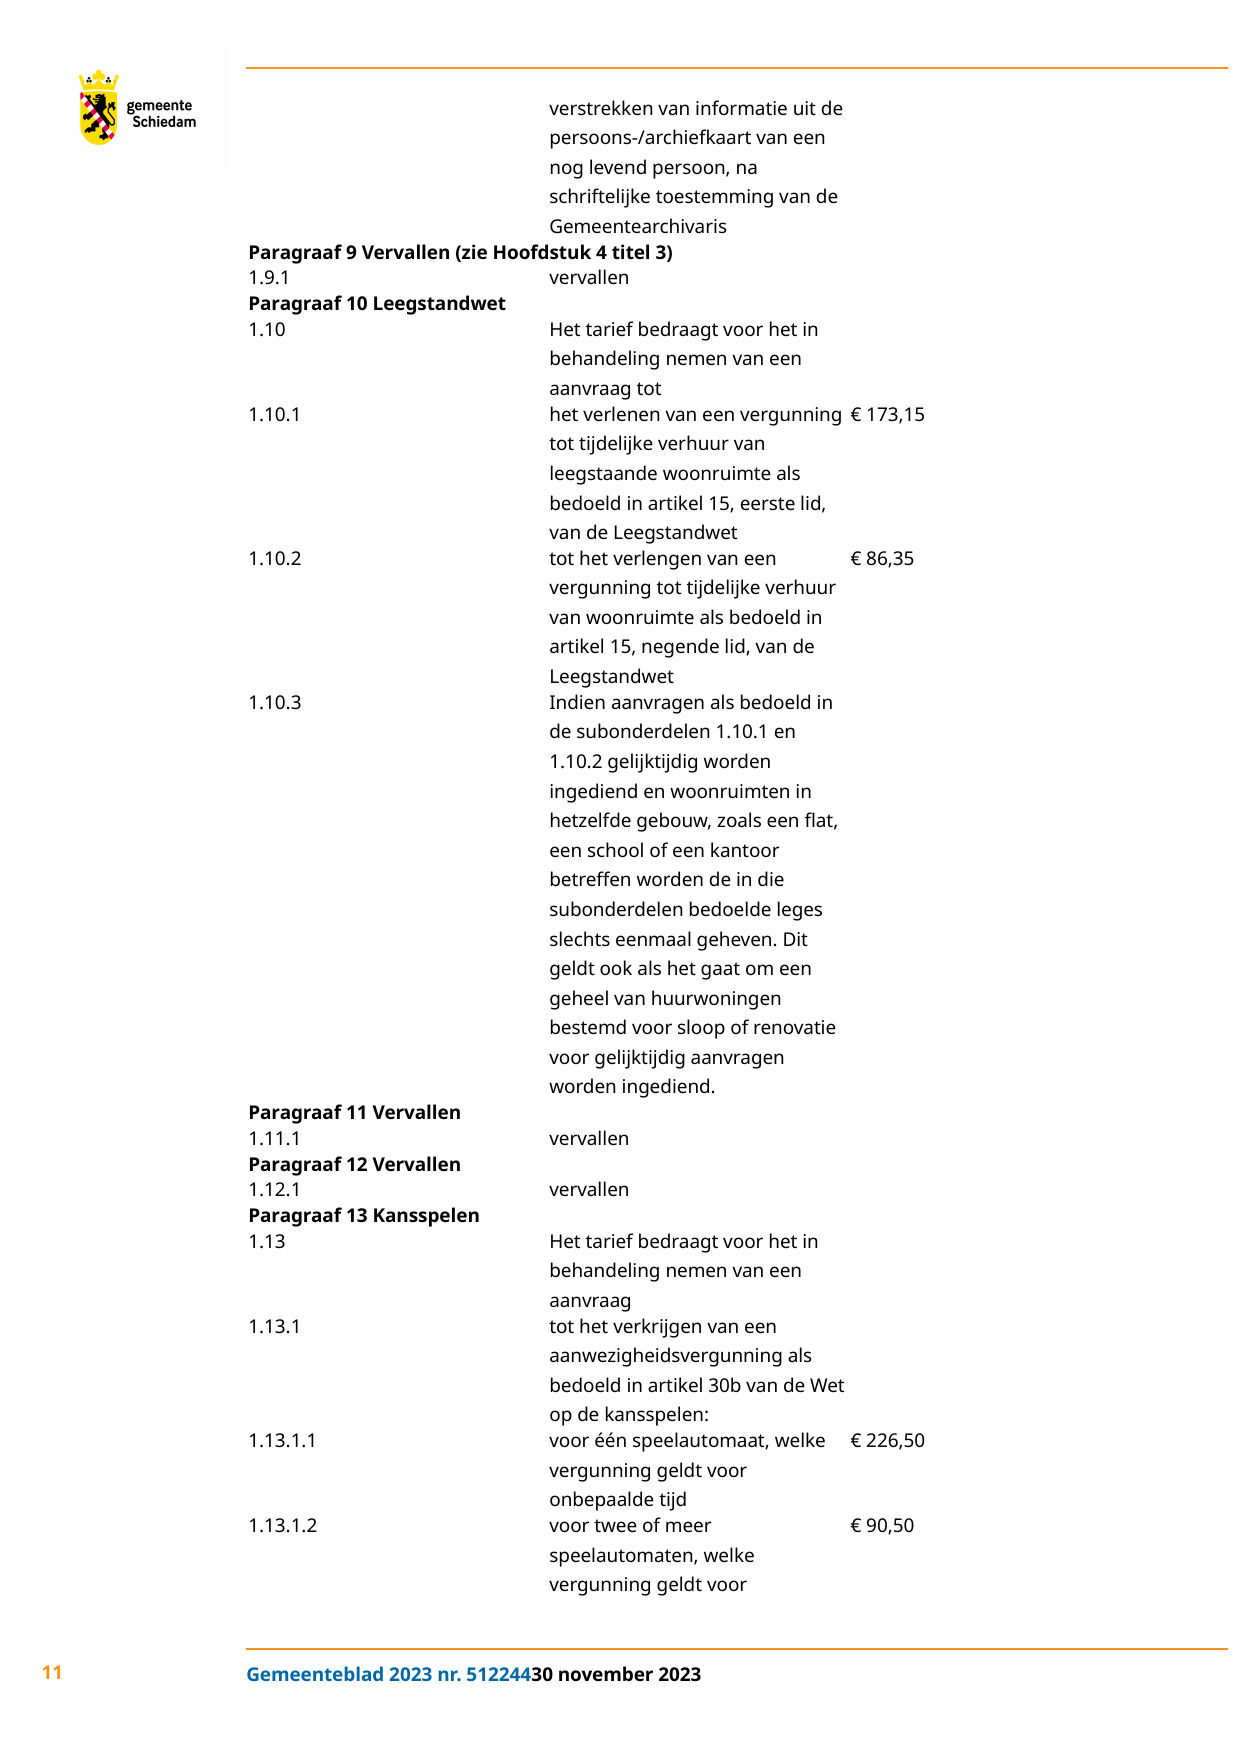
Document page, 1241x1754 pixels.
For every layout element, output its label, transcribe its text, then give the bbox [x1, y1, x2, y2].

table_cell Paragraaf 11 Vervallen [248, 1099, 1152, 1125]
table_cell [850, 316, 1152, 401]
table_cell het verlenen van een vergunning tot tijdelijke verhuur van leegstaande woonruimte als bedoeld in artikel 15, eerste lid, van de Leegstandwet [549, 401, 850, 545]
table_cell tot het verlengen van een vergunning tot tijdelijke verhuur van woonruimte als bedoeld in artikel 15, negende lid, van de Leegstandwet [549, 545, 850, 689]
table_cell [850, 689, 1152, 1099]
table_cell 1.10.1 [248, 401, 549, 545]
table_cell 1.12.1 [248, 1177, 549, 1202]
table_cell [850, 1228, 1152, 1313]
table_cell Paragraaf 12 Vervallen [248, 1151, 1152, 1177]
table_cell 1.11.1 [248, 1125, 549, 1151]
table_cell [850, 1125, 1152, 1151]
table_cell voor één speelautomaat, welke vergunning geldt voor onbepaalde tijd [549, 1428, 850, 1512]
table_cell € 86,35 [850, 545, 1152, 689]
table_cell Paragraaf 9 Vervallen (zie Hoofdstuk 4 titel 3) [248, 239, 1152, 264]
table_cell 1.10.3 [248, 689, 549, 1099]
table_cell 1.13 [248, 1228, 549, 1313]
table_cell Paragraaf 13 Kansspelen [248, 1202, 1152, 1228]
table_cell 1.13.1 [248, 1313, 549, 1427]
table_cell 1.10.2 [248, 545, 549, 689]
table_cell vervallen [549, 265, 850, 290]
table_cell Indien aanvragen als bedoeld in de subonderdelen 1.10.1 en 1.10.2 gelijktijdig worden ingediend en woonruimten in hetzelfde gebouw, zoals een flat, een school of een kantoor betreffen worden de in die subonderdelen bedoelde leges slechts eenmaal geheven. Dit geldt ook als het gaat om een geheel van huurwoningen bestemd voor sloop of renovatie voor gelijktijdig aanvragen worden ingediend. [549, 689, 850, 1099]
table_cell 1.13.1.1 [248, 1428, 549, 1512]
table_cell 1.13.1.2 [248, 1512, 549, 1597]
table_cell [850, 95, 1152, 239]
table_cell € 173,15 [850, 401, 1152, 545]
table_cell vervallen [549, 1177, 850, 1202]
table_cell vervallen [549, 1125, 850, 1151]
table_cell € 90,50 [850, 1512, 1152, 1597]
table_cell [850, 1313, 1152, 1427]
table_cell [850, 1177, 1152, 1202]
table_cell [850, 265, 1152, 290]
table_cell 1.9.1 [248, 265, 549, 290]
table_cell 1.10 [248, 316, 549, 401]
table_cell voor twee of meer speelautomaten, welke vergunning geldt voor [549, 1512, 850, 1597]
table_cell tot het verkrijgen van een aanwezigheidsvergunning als bedoeld in artikel 30b van de Wet op de kansspelen: [549, 1313, 850, 1427]
table_cell € 226,50 [850, 1428, 1152, 1512]
table_cell Paragraaf 10 Leegstandwet [248, 290, 1152, 316]
table_cell Het tarief bedraagt voor het in behandeling nemen van een aanvraag [549, 1228, 850, 1313]
table_cell verstrekken van informatie uit de persoons-/archiefkaart van een nog levend persoon, na schriftelijke toestemming van de Gemeentearchivaris [549, 95, 850, 239]
picture [41, 47, 231, 172]
table_cell Het tarief bedraagt voor het in behandeling nemen van een aanvraag tot [549, 316, 850, 401]
table_cell [248, 95, 549, 239]
